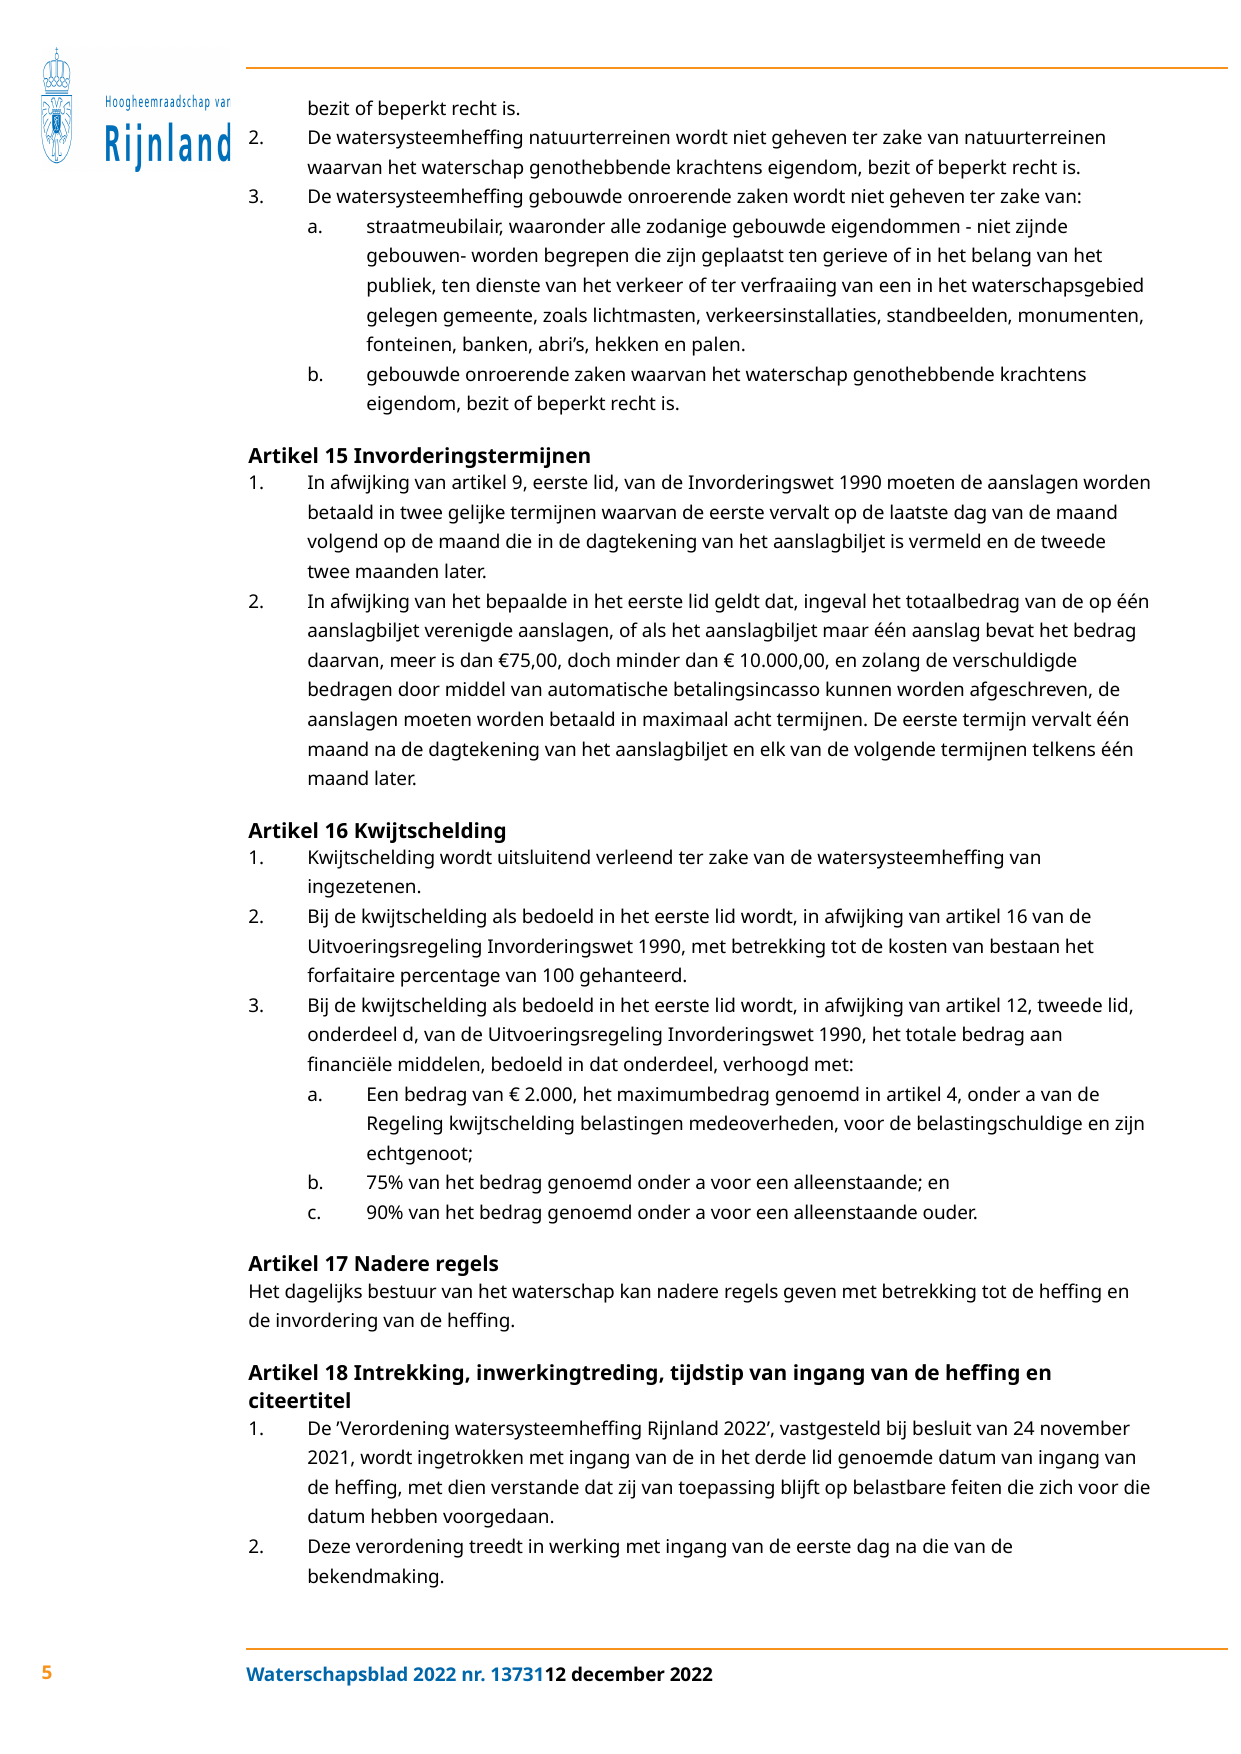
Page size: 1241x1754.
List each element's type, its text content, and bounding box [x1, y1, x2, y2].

list In afwijking van artikel 9, eerste lid, van de Invorderingswet 1990 moeten de aanslagen worden betaald in twee gelijke termijnen waarvan de eerste vervalt op de laatste dag van de maand volgend op de maand die in de dagtekening van het aanslagbiljet is vermeld en de tweede twee maanden later. [248, 469, 1152, 584]
list Kwijtschelding wordt uitsluitend verleend ter zake van de watersysteemheffing van ingezetenen. [248, 844, 1152, 899]
text Artikel 16 Kwijtschelding [248, 816, 1152, 844]
picture [41, 47, 231, 172]
text Het dagelijks bestuur van het waterschap kan nadere regels geven met betrekking tot de heffing en de invordering van de heffing. [248, 1278, 1152, 1333]
text Artikel 17 Nadere regels [248, 1249, 1152, 1278]
list 75% van het bedrag genoemd onder a voor een alleenstaande; en [307, 1169, 1152, 1195]
list gebouwde onroerende zaken waarvan het waterschap genothebbende krachtens eigendom, bezit of beperkt recht is. [307, 361, 1152, 416]
list Een bedrag van € 2.000, het maximumbedrag genoemd in artikel 4, onder a van de Regeling kwijtschelding belastingen medeoverheden, voor de belastingschuldige en zijn echtgenoot; [307, 1081, 1152, 1166]
text Artikel 18 Intrekking, inwerkingtreding, tijdstip van ingang van de heffing en citeertitel [248, 1358, 1152, 1415]
list De watersysteemheffing gebouwde onroerende zaken wordt niet geheven ter zake van: [248, 183, 1152, 209]
list Bij de kwijtschelding als bedoeld in het eerste lid wordt, in afwijking van artikel 12, tweede lid, onderdeel d, van de Uitvoeringsregeling Invorderingswet 1990, het totale bedrag aan financiële middelen, bedoeld in dat onderdeel, verhoogd met: [248, 992, 1152, 1077]
list Bij de kwijtschelding als bedoeld in het eerste lid wordt, in afwijking van artikel 16 van de Uitvoeringsregeling Invorderingswet 1990, met betrekking tot de kosten van bestaan het forfaitaire percentage van 100 gehanteerd. [248, 903, 1152, 988]
list Deze verordening treedt in werking met ingang van de eerste dag na die van de bekendmaking. [248, 1533, 1152, 1588]
list In afwijking van het bepaalde in het eerste lid geldt dat, ingeval het totaalbedrag van de op één aanslagbiljet verenigde aanslagen, of als het aanslagbiljet maar één aanslag bevat het bedrag daarvan, meer is dan €75,00, doch minder dan € 10.000,00, en zolang de verschuldigde bedragen door middel van automatische betalingsincasso kunnen worden afgeschreven, de aanslagen moeten worden betaald in maximaal acht termijnen. De eerste termijn vervalt één maand na de dagtekening van het aanslagbiljet en elk van de volgende termijnen telkens één maand later. [248, 588, 1152, 791]
list bezit of beperkt recht is. [248, 95, 1152, 121]
text Artikel 15 Invorderingstermijnen [248, 441, 1152, 469]
list De ’Verordening watersysteemheffing Rijnland 2022’, vastgesteld bij besluit van 24 november 2021, wordt ingetrokken met ingang van de in het derde lid genoemde datum van ingang van de heffing, met dien verstande dat zij van toepassing blijft op belastbare feiten die zich voor die datum hebben voorgedaan. [248, 1415, 1152, 1529]
list 90% van het bedrag genoemd onder a voor een alleenstaande ouder. [307, 1199, 1152, 1225]
list straatmeubilair, waaronder alle zodanige gebouwde eigendommen - niet zijnde gebouwen- worden begrepen die zijn geplaatst ten gerieve of in het belang van het publiek, ten dienste van het verkeer of ter verfraaiing van een in het waterschapsgebied gelegen gemeente, zoals lichtmasten, verkeersinstallaties, standbeelden, monumenten, fonteinen, banken, abri’s, hekken en palen. [307, 213, 1152, 357]
list De watersysteemheffing natuurterreinen wordt niet geheven ter zake van natuurterreinen waarvan het waterschap genothebbende krachtens eigendom, bezit of beperkt recht is. [248, 124, 1152, 180]
